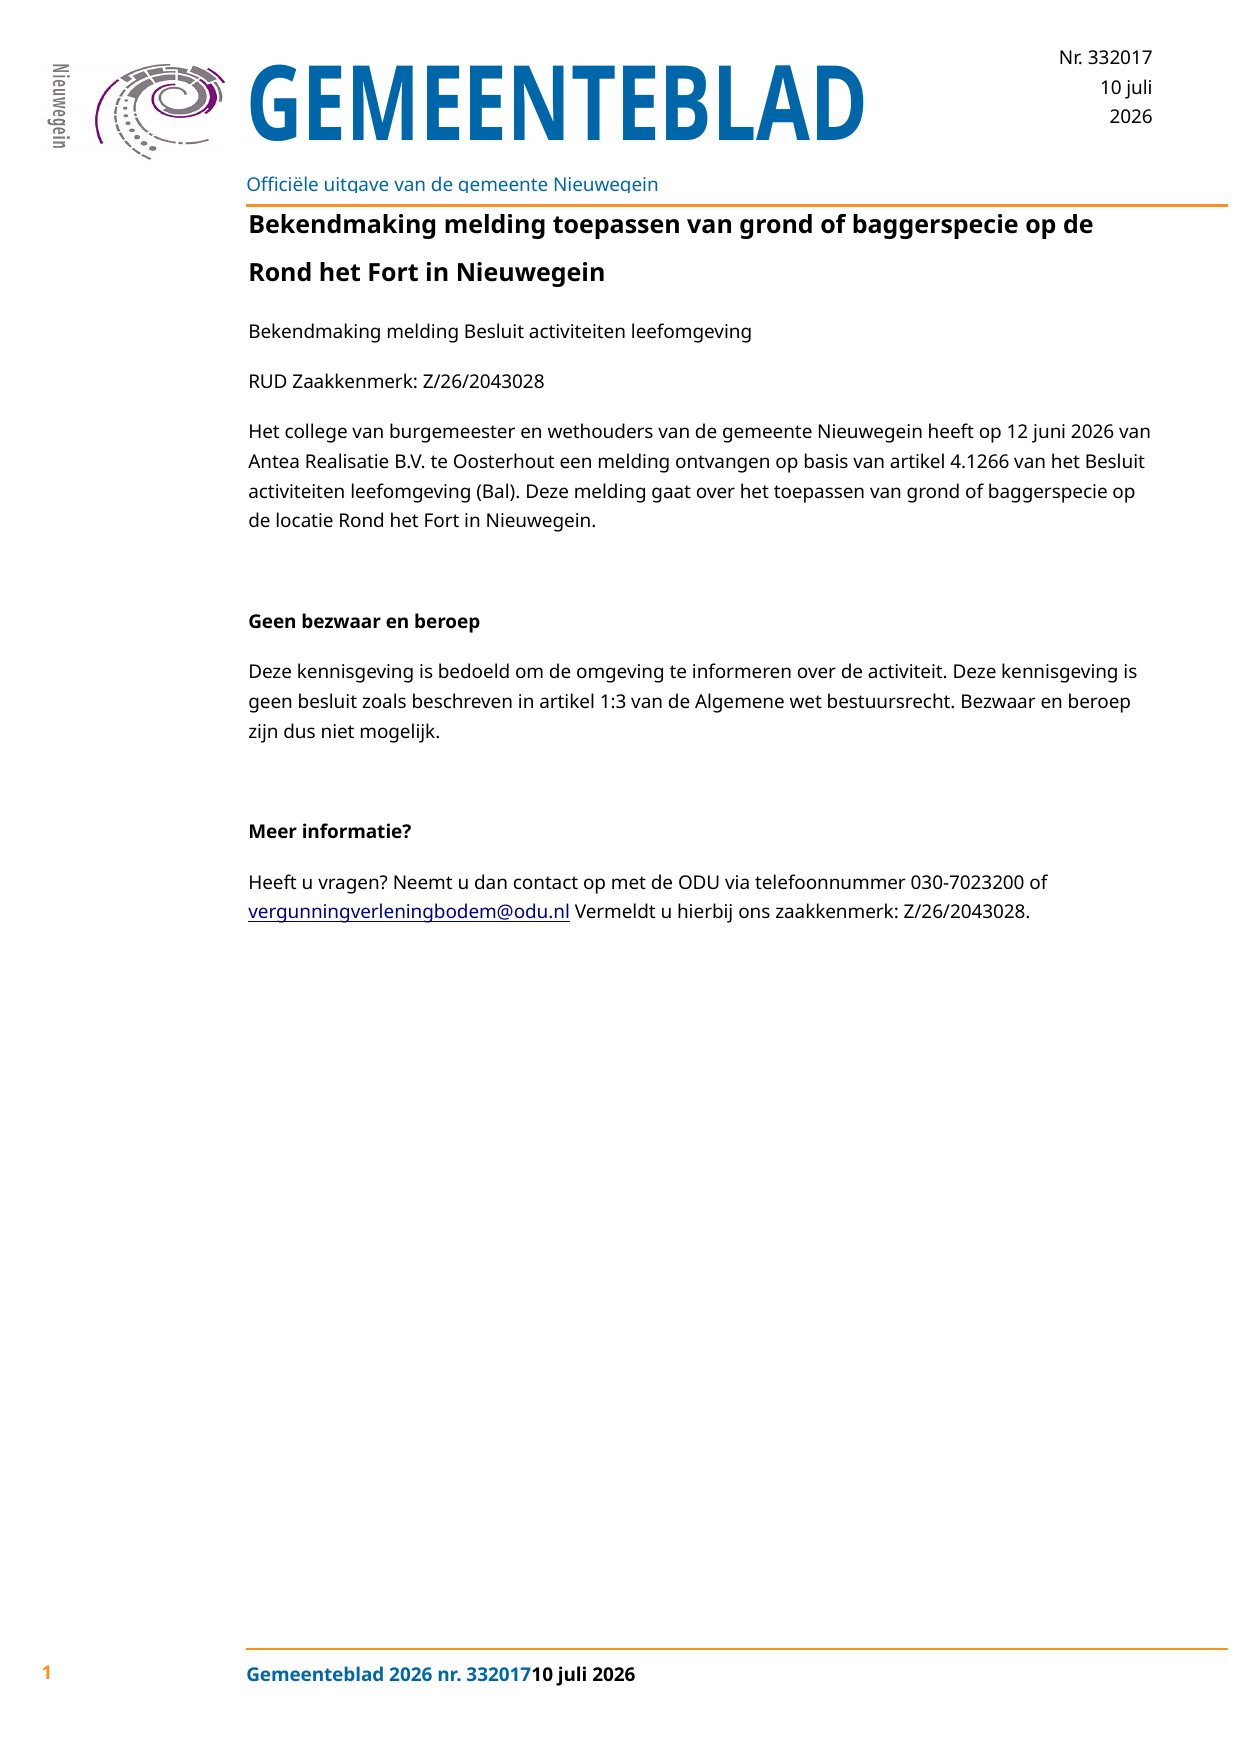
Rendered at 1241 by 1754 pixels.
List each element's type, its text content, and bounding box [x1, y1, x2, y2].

text Geen bezwaar en beroep [248, 608, 1152, 634]
text Het college van burgemeester en wethouders van de gemeente Nieuwegein heeft op 12 juni 2026 van Antea Realisatie B.V. te Oosterhout een melding ontvangen op basis van artikel 4.1266 van het Besluit activiteiten leefomgeving (Bal). Deze melding gaat over het toepassen van grond of baggerspecie op de locatie Rond het Fort in Nieuwegein. [248, 419, 1152, 533]
picture [41, 47, 231, 172]
text Heeft u vragen? Neemt u dan contact op met de ODU via telefoonnummer 030-7023200 of vergunningverleningbodem@odu.nl Vermeldt u hierbij ons zaakkenmerk: Z/26/2043028. [248, 869, 1152, 924]
text Deze kennisgeving is bedoeld om de omgeving te informeren over de activiteit. Deze kennisgeving is geen besluit zoals beschreven in artikel 1:3 van de Algemene wet bestuursrecht. Bezwaar en beroep zijn dus niet mogelijk. [248, 659, 1152, 744]
text Meer informatie? [248, 819, 1152, 844]
text Bekendmaking melding toepassen van grond of baggerspecie op de Rond het Fort in Nieuwegein [248, 207, 1152, 288]
text Bekendmaking melding Besluit activiteiten leefomgeving [248, 318, 1152, 344]
text RUD Zaakkenmerk: Z/26/2043028 [248, 368, 1152, 394]
